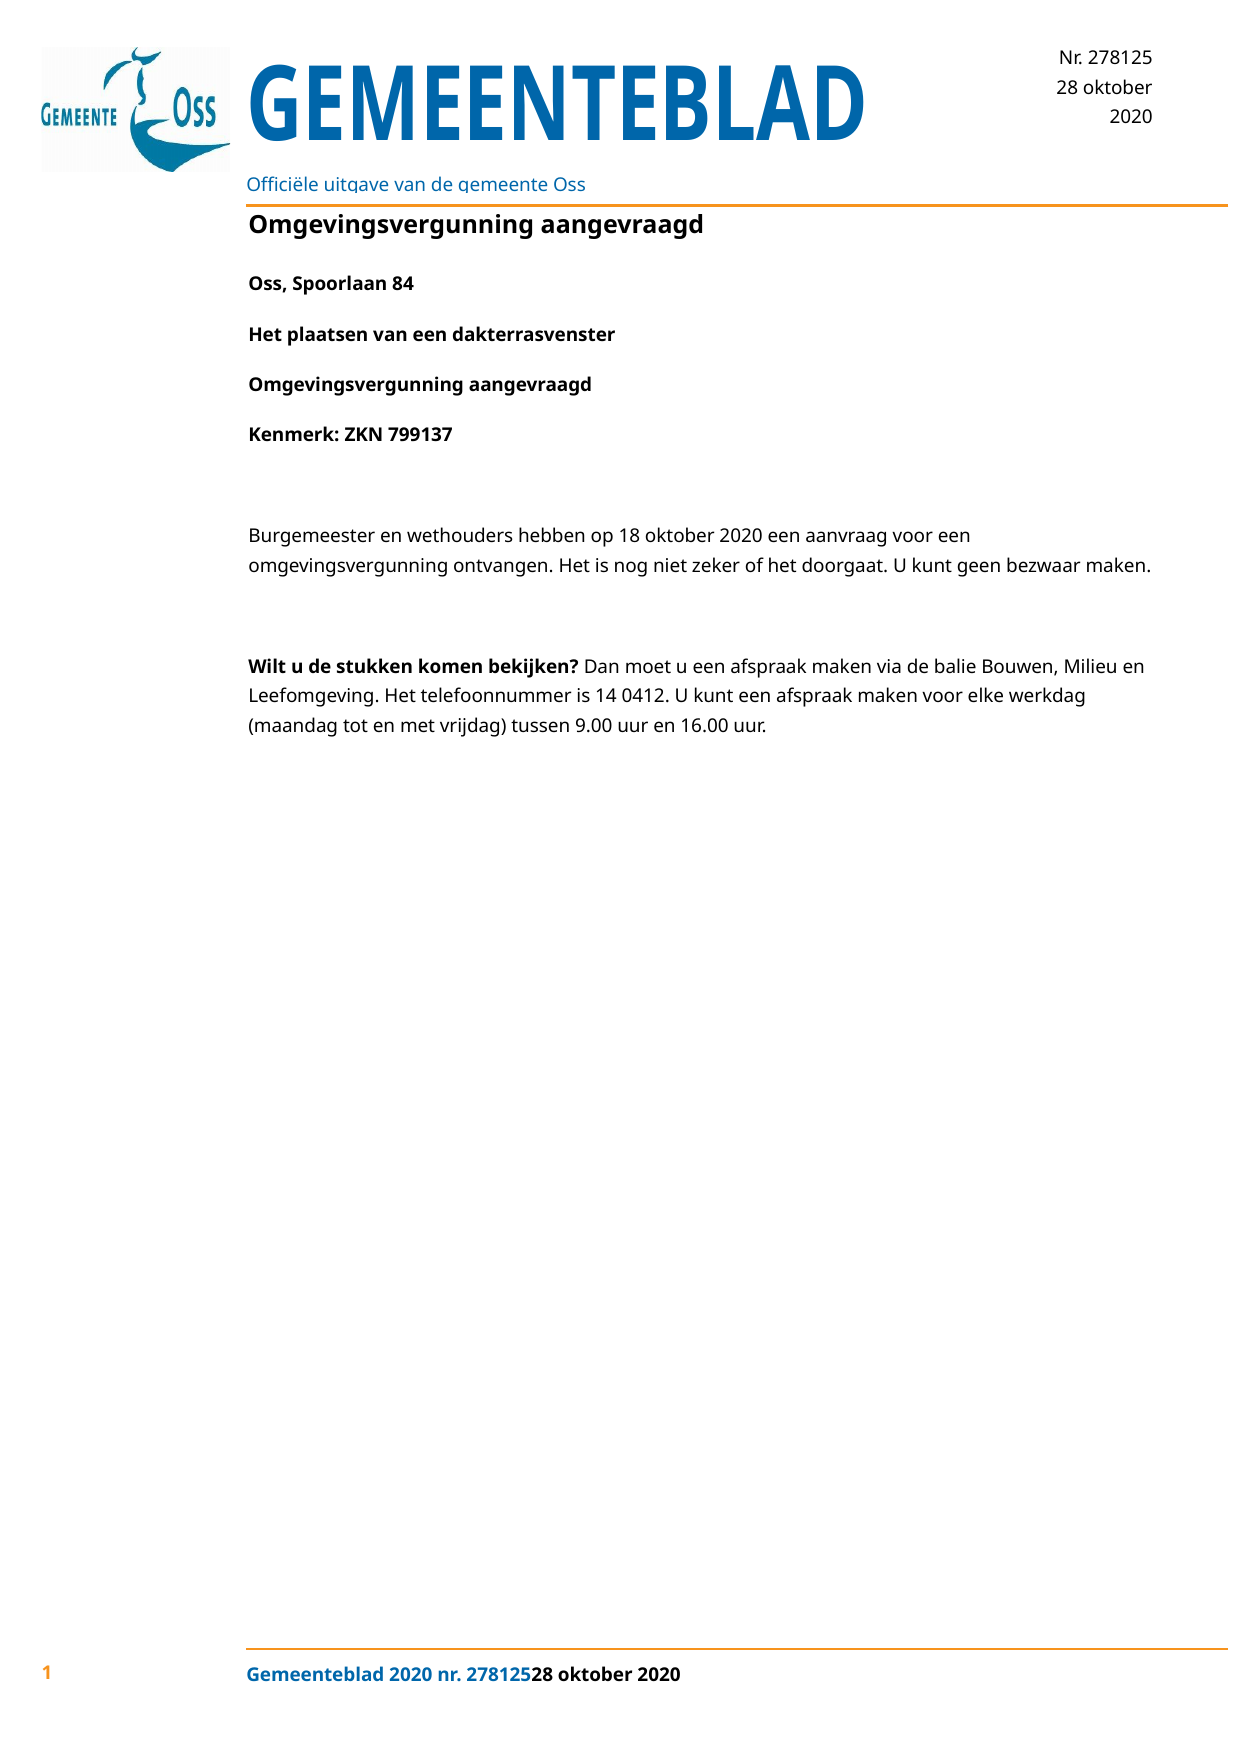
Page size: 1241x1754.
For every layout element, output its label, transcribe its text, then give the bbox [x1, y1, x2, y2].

text Kenmerk: ZKN 799137 [248, 422, 1152, 447]
picture [41, 47, 231, 172]
text Burgemeester en wethouders hebben op 18 oktober 2020 een aanvraag voor een omgevingsvergunning ontvangen. Het is nog niet zeker of het doorgaat. U kunt geen bezwaar maken. [248, 522, 1152, 578]
text Het plaatsen van een dakterrasvenster [248, 321, 1152, 346]
text Oss, Spoorlaan 84 [248, 270, 1152, 296]
text Wilt u de stukken komen bekijken? Dan moet u een afspraak maken via de balie Bouwen, Milieu en Leefomgeving. Het telefoonnummer is 14 0412. U kunt een afspraak maken voor elke werkdag (maandag tot en met vrijdag) tussen 9.00 uur en 16.00 uur. [248, 653, 1152, 738]
text Omgevingsvergunning aangevraagd [248, 207, 1152, 241]
text Omgevingsvergunning aangevraagd [248, 371, 1152, 397]
